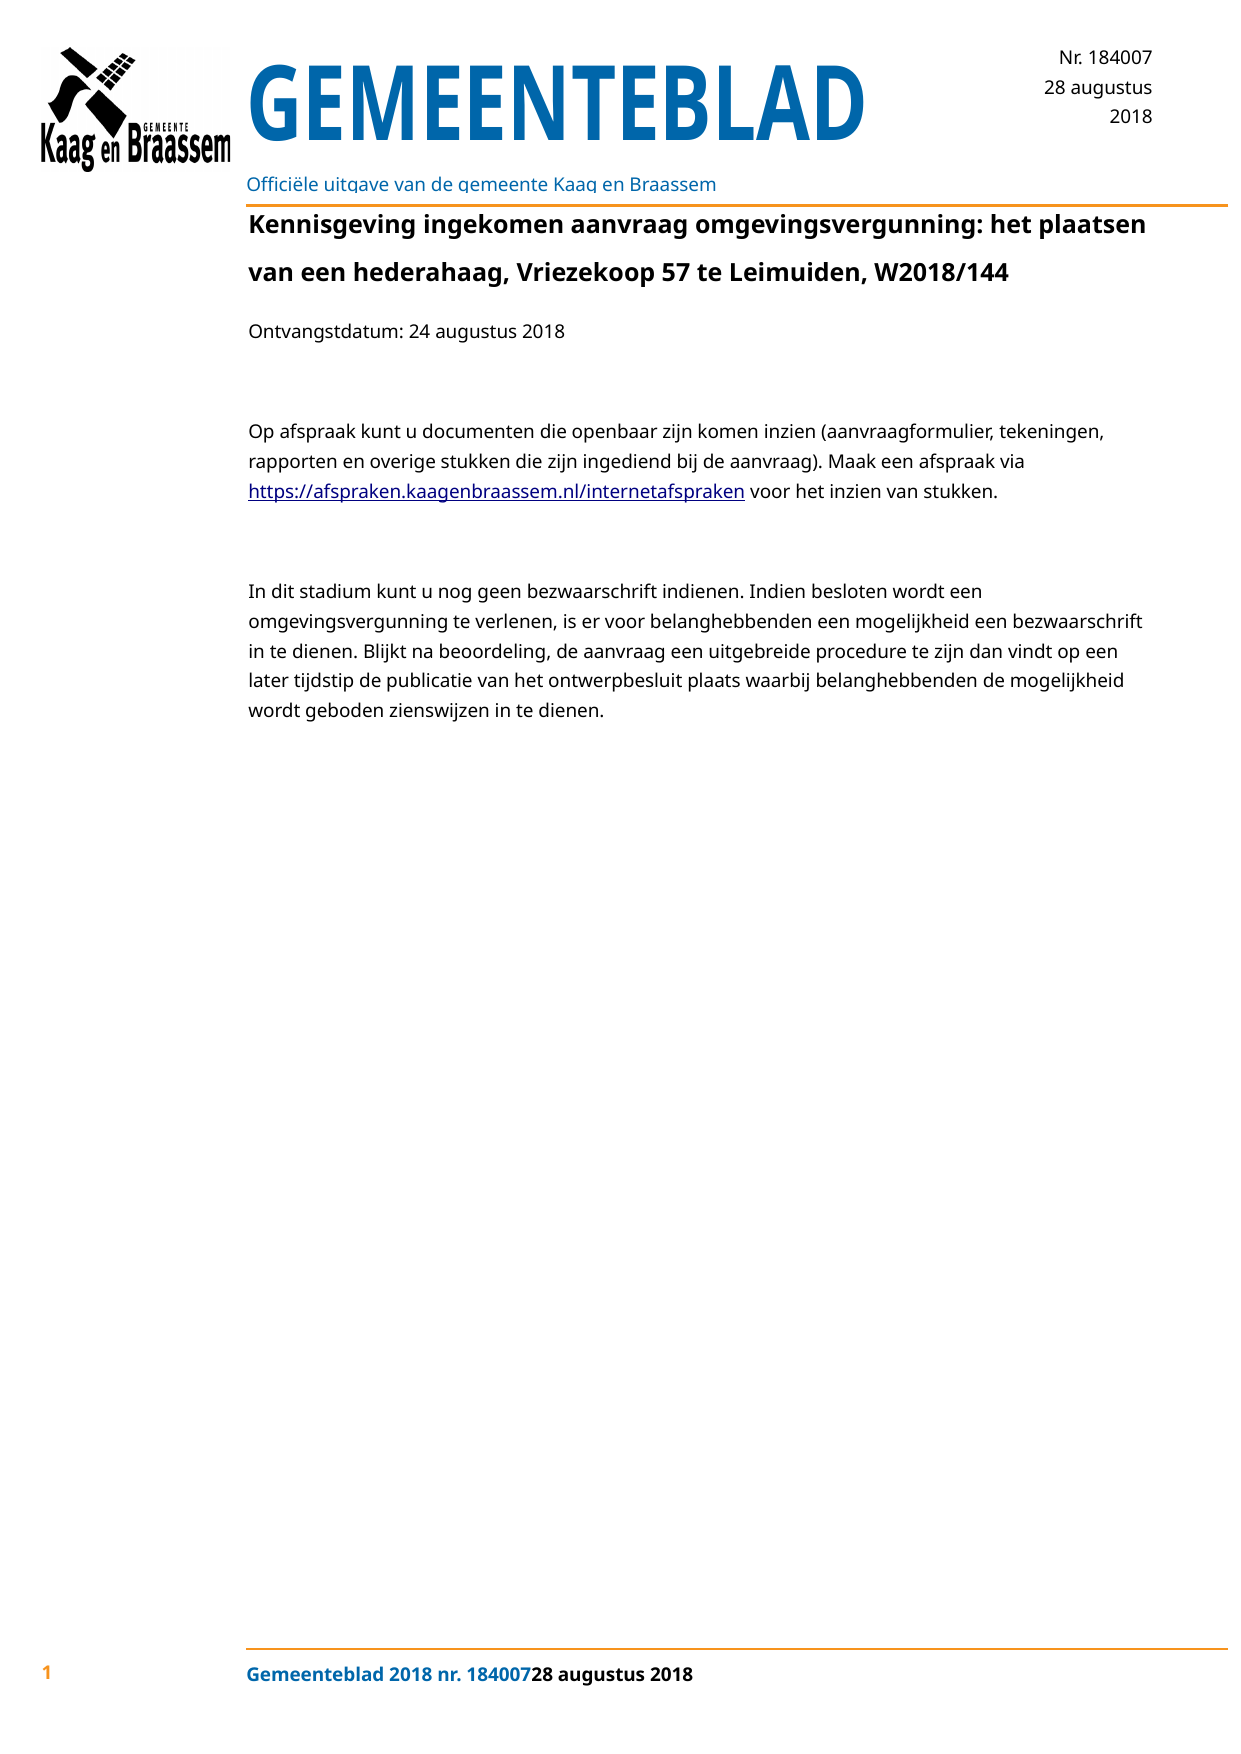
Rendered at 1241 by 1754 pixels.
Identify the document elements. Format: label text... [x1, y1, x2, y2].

text Ontvangstdatum: 24 augustus 2018 [248, 318, 1152, 344]
text In dit stadium kunt u nog geen bezwaarschrift indienen. Indien besloten wordt een omgevingsvergunning te verlenen, is er voor belanghebbenden een mogelijkheid een bezwaarschrift in te dienen. Blijkt na beoordeling, de aanvraag een uitgebreide procedure te zijn dan vindt op een later tijdstip de publicatie van het ontwerpbesluit plaats waarbij belanghebbenden de mogelijkheid wordt geboden zienswijzen in te dienen. [248, 579, 1152, 723]
picture [41, 47, 231, 172]
text Kennisgeving ingekomen aanvraag omgevingsvergunning: het plaatsen van een hederahaag, Vriezekoop 57 te Leimuiden, W2018/144 [248, 207, 1152, 288]
text Op afspraak kunt u documenten die openbaar zijn komen inzien (aanvraagformulier, tekeningen, rapporten en overige stukken die zijn ingediend bij de aanvraag). Maak een afspraak via https://afspraken.kaagenbraassem.nl/internetafspraken voor het inzien van stukken. [248, 419, 1152, 504]
